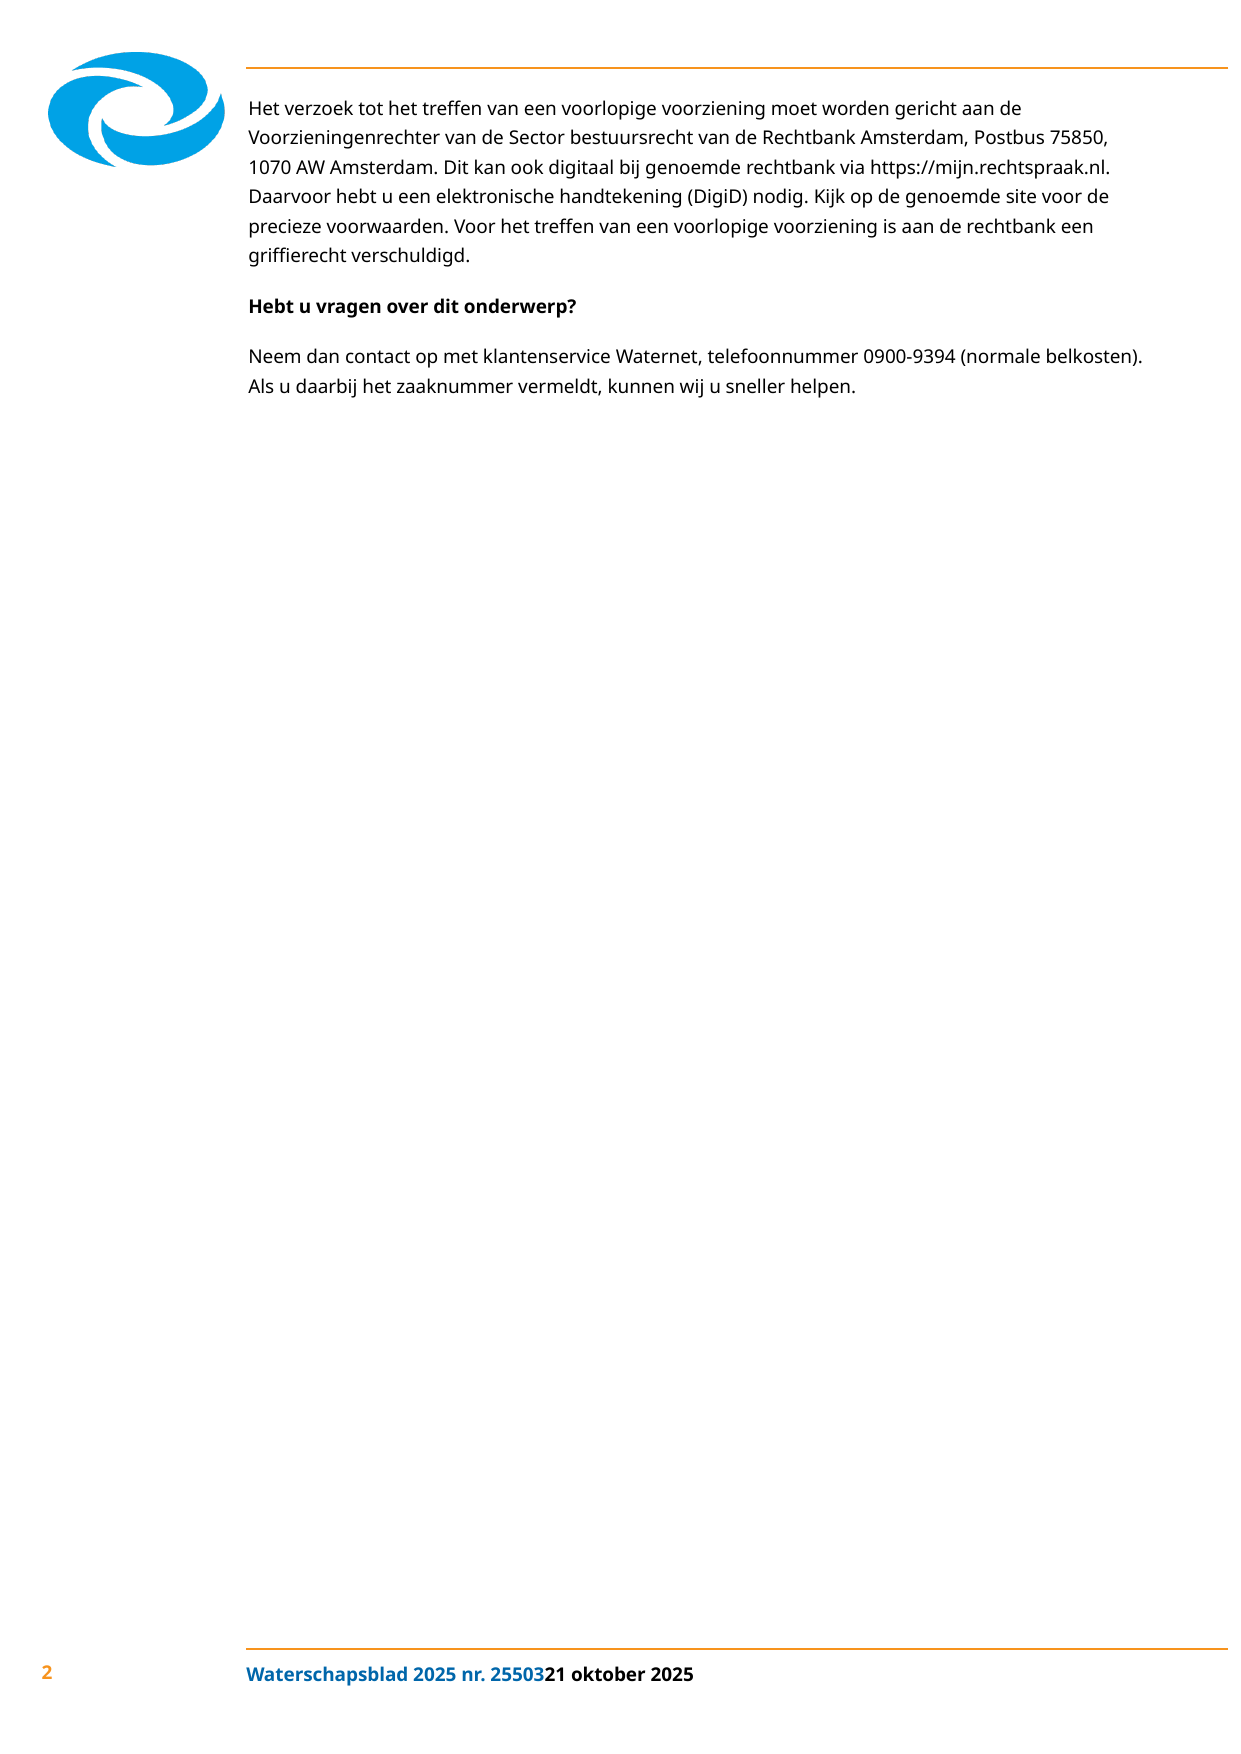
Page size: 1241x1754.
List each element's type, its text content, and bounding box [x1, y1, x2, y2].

text Het verzoek tot het treffen van een voorlopige voorziening moet worden gericht aan de Voorzieningenrechter van de Sector bestuursrecht van de Rechtbank Amsterdam, Postbus 75850, 1070 AW Amsterdam. Dit kan ook digitaal bij genoemde rechtbank via https://mijn.rechtspraak.nl. Daarvoor hebt u een elektronische handtekening (DigiD) nodig. Kijk op de genoemde site voor de precieze voorwaarden. Voor het treffen van een voorlopige voorziening is aan de rechtbank een griffierecht verschuldigd. [248, 95, 1152, 268]
picture [41, 47, 231, 172]
text Neem dan contact op met klantenservice Waternet, telefoonnummer 0900-9394 (normale belkosten). Als u daarbij het zaaknummer vermeldt, kunnen wij u sneller helpen. [248, 343, 1152, 399]
text Hebt u vragen over dit onderwerp? [248, 293, 1152, 319]
